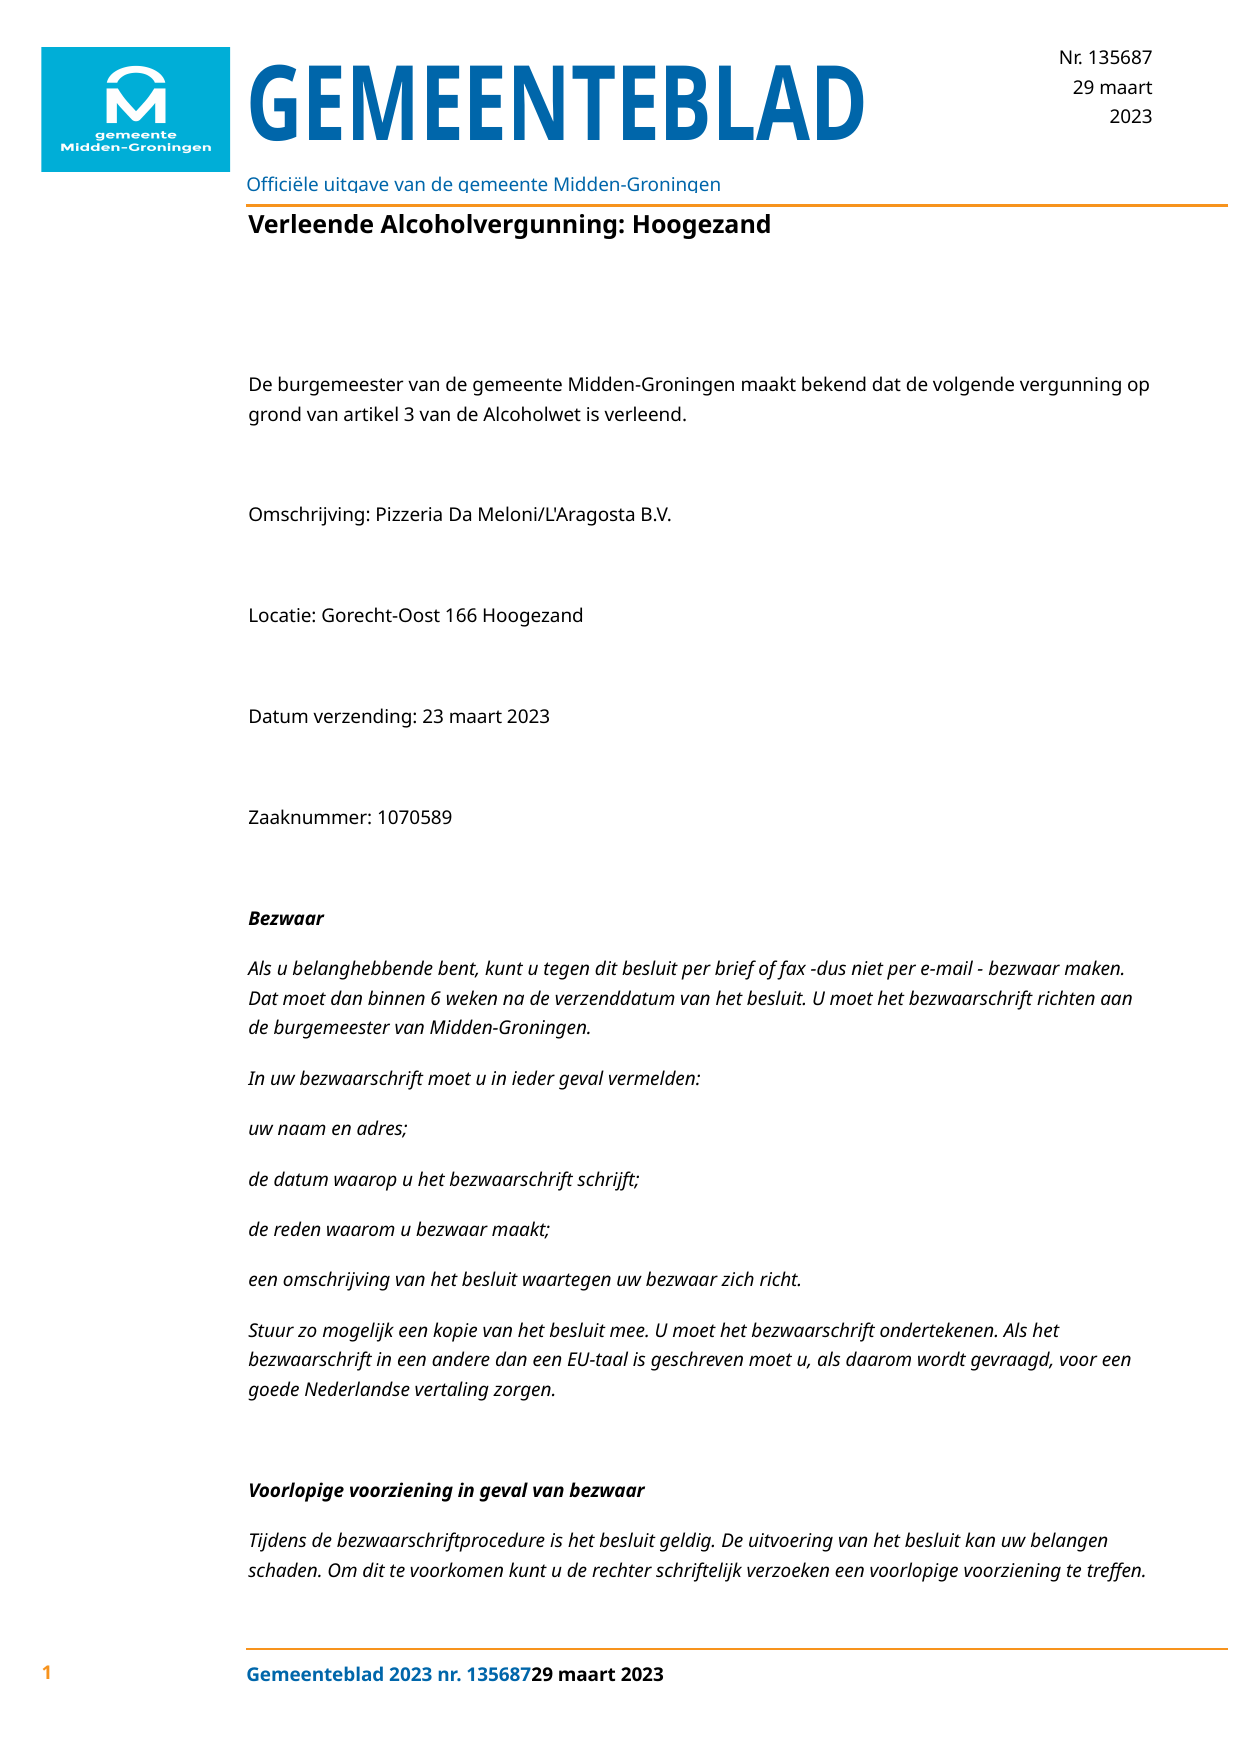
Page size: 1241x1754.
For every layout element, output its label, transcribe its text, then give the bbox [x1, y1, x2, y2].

text Tijdens de bezwaarschriftprocedure is het besluit geldig. De uitvoering van het besluit kan uw belangen schaden. Om dit te voorkomen kunt u de rechter schriftelijk verzoeken een voorlopige voorziening te treffen. [248, 1527, 1152, 1583]
picture [108, 66, 164, 82]
text de datum waarop u het bezwaarschrift schrijft; [248, 1166, 1152, 1191]
text Bezwaar [248, 905, 1152, 931]
text Omschrijving: Pizzeria Da Meloni/L'Aragosta B.V. [248, 502, 1152, 527]
text Verleende Alcoholvergunning: Hoogezand [248, 207, 1152, 241]
text Als u belanghebbende bent, kunt u tegen dit besluit per brief of fax -dus niet per e-mail - bezwaar maken. Dat moet dan binnen 6 weken na de verzenddatum van het besluit. U moet het bezwaarschrift richten aan de burgemeester van Midden-Groningen. [248, 955, 1152, 1040]
text De burgemeester van de gemeente Midden-Groningen maakt bekend dat de volgende vergunning op grond van artikel 3 van de Alcoholwet is verleend. [248, 371, 1152, 426]
text uw naam en adres; [248, 1115, 1152, 1141]
picture [184, 146, 190, 153]
text Datum verzending: 23 maart 2023 [248, 703, 1152, 729]
text Zaaknummer: 1070589 [248, 804, 1152, 830]
text Voorlopige voorziening in geval van bezwaar [248, 1477, 1152, 1503]
text de reden waarom u bezwaar maakt; [248, 1216, 1152, 1242]
picture [107, 89, 165, 122]
text Locatie: Gorecht-Oost 166 Hoogezand [248, 602, 1152, 628]
text een omschrijving van het besluit waartegen uw bezwaar zich richt. [248, 1267, 1152, 1292]
text Stuur zo mogelijk een kopie van het besluit mee. U moet het bezwaarschrift ondertekenen. Als het bezwaarschrift in een andere dan een EU-taal is geschreven moet u, als daarom wordt gevraagd, voor een goede Nederlandse vertaling zorgen. [248, 1317, 1152, 1402]
text In uw bezwaarschrift moet u in ieder geval vermelden: [248, 1065, 1152, 1091]
